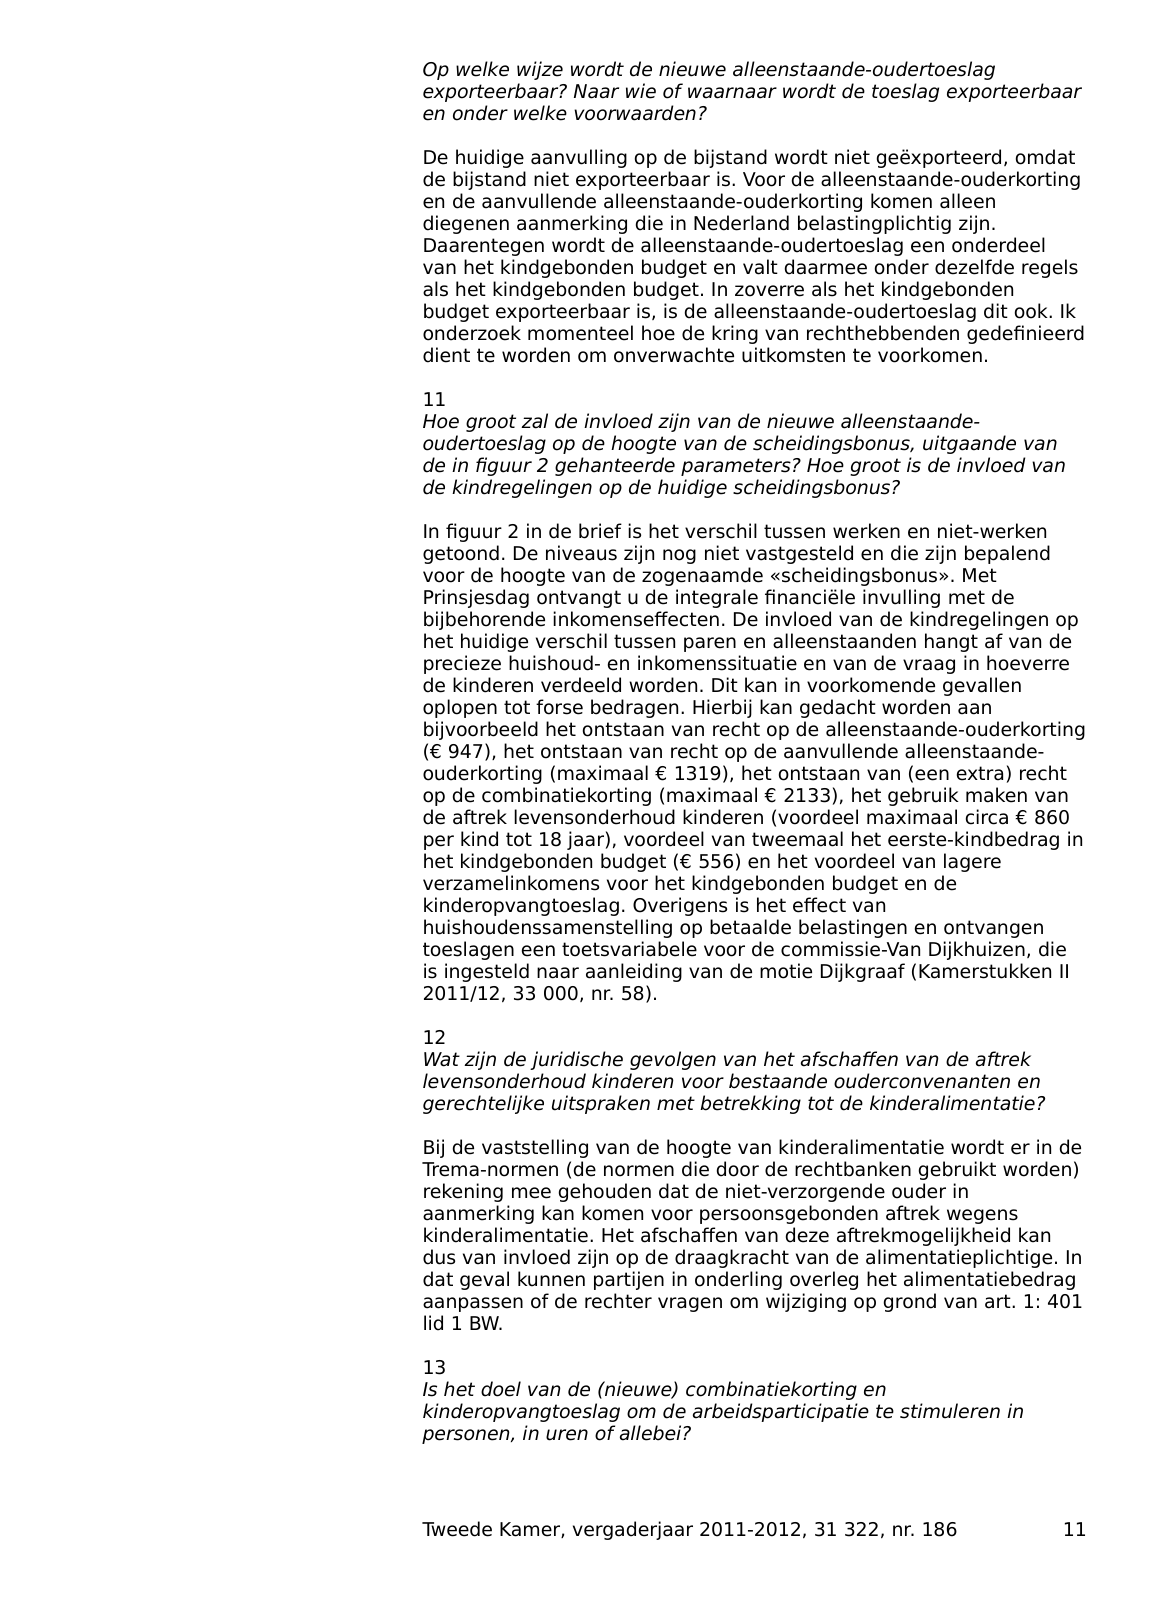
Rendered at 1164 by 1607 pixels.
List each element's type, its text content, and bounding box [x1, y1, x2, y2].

text Is het doel van de (nieuwe) combinatiekorting en kinderopvangtoeslag om de arbeidsparticipatie te stimuleren in personen, in uren of allebei? [422, 1379, 1087, 1445]
text Bij de vaststelling van de hoogte van kinderalimentatie wordt er in de Trema-normen (de normen die door de rechtbanken gebruikt worden) rekening mee gehouden dat de niet-verzorgende ouder in aanmerking kan komen voor persoonsgebonden aftrek wegens kinderalimentatie. Het afschaffen van deze aftrekmogelijkheid kan dus van invloed zijn op de draagkracht van de alimentatieplichtige. In dat geval kunnen partijen in onderling overleg het alimentatiebedrag aanpassen of de rechter vragen om wijziging op grond van art. 1: 401 lid 1 BW. [422, 1137, 1087, 1335]
text De huidige aanvulling op de bijstand wordt niet geëxporteerd, omdat de bijstand niet exporteerbaar is. Voor de alleenstaande-ouderkorting en de aanvullende alleenstaande-ouderkorting komen alleen diegenen aanmerking die in Nederland belastingplichtig zijn. Daarentegen wordt de alleenstaande-oudertoeslag een onderdeel van het kindgebonden budget en valt daarmee onder dezelfde regels als het kindgebonden budget. In zoverre als het kindgebonden budget exporteerbaar is, is de alleenstaande-oudertoeslag dit ook. Ik onderzoek momenteel hoe de kring van rechthebbenden gedefinieerd dient te worden om onverwachte uitkomsten te voorkomen. [422, 147, 1087, 367]
text 12 [422, 1027, 1087, 1049]
text In figuur 2 in de brief is het verschil tussen werken en niet-werken getoond. De niveaus zijn nog niet vastgesteld en die zijn bepalend voor de hoogte van de zogenaamde «scheidingsbonus». Met Prinsjesdag ontvangt u de integrale financiële invulling met de bijbehorende inkomenseffecten. De invloed van de kindregelingen op het huidige verschil tussen paren en alleenstaanden hangt af van de precieze huishoud- en inkomenssituatie en van de vraag in hoeverre de kinderen verdeeld worden. Dit kan in voorkomende gevallen oplopen tot forse bedragen. Hierbij kan gedacht worden aan bijvoorbeeld het ontstaan van recht op de alleenstaande-ouderkorting (€ 947), het ontstaan van recht op de aanvullende alleenstaande-ouderkorting (maximaal € 1319), het ontstaan van (een extra) recht op de combinatiekorting (maximaal € 2133), het gebruik maken van de aftrek levensonderhoud kinderen (voordeel maximaal circa € 860 per kind tot 18 jaar), voordeel van tweemaal het eerste-kindbedrag in het kindgebonden budget (€ 556) en het voordeel van lagere verzamelinkomens voor het kindgebonden budget en de kinderopvangtoeslag. Overigens is het effect van huishoudenssamenstelling op betaalde belastingen en ontvangen toeslagen een toetsvariabele voor de commissie-Van Dijkhuizen, die is ingesteld naar aanleiding van de motie Dijkgraaf (Kamerstukken II 2011/12, 33 000, nr. 58). [422, 521, 1087, 1005]
text Op welke wijze wordt de nieuwe alleenstaande-oudertoeslag exporteerbaar? Naar wie of waarnaar wordt de toeslag exporteerbaar en onder welke voorwaarden? [422, 59, 1087, 125]
text 11 [422, 389, 1087, 411]
text Hoe groot zal de invloed zijn van de nieuwe alleenstaande-oudertoeslag op de hoogte van de scheidingsbonus, uitgaande van de in figuur 2 gehanteerde parameters? Hoe groot is de invloed van de kindregelingen op de huidige scheidingsbonus? [422, 411, 1087, 499]
text 13 [422, 1357, 1087, 1379]
text Wat zijn de juridische gevolgen van het afschaffen van de aftrek levensonderhoud kinderen voor bestaande ouderconvenanten en gerechtelijke uitspraken met betrekking tot de kinderalimentatie? [422, 1049, 1087, 1115]
